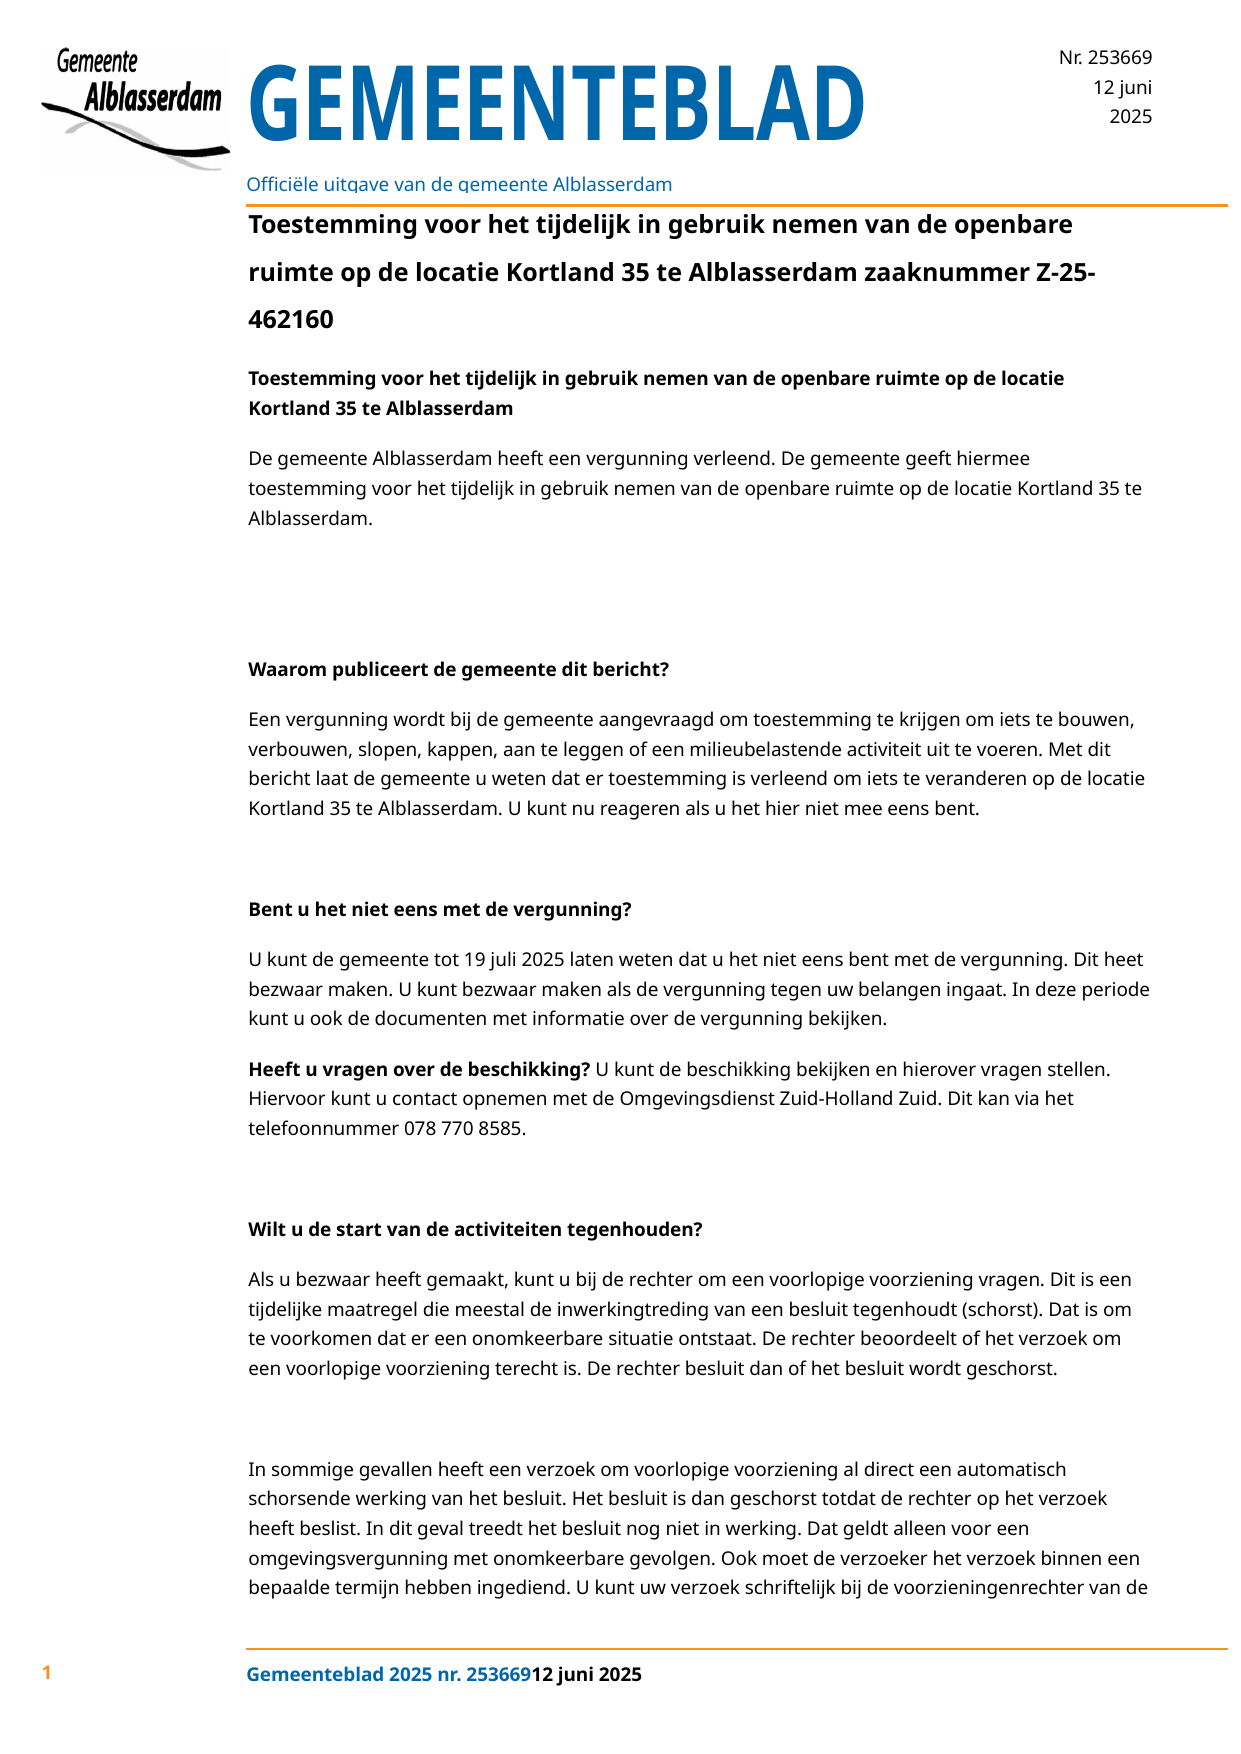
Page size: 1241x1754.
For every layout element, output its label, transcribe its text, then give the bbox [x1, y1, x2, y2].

text Toestemming voor het tijdelijk in gebruik nemen van de openbare ruimte op de locatie Kortland 35 te Alblasserdam [248, 366, 1152, 421]
text Waarom publiceert de gemeente dit bericht? [248, 656, 1152, 682]
text Heeft u vragen over de beschikking? U kunt de beschikking bekijken en hierover vragen stellen. Hiervoor kunt u contact opnemen met de Omgevingsdienst Zuid-Holland Zuid. Dit kan via het telefoonnummer 078 770 8585. [248, 1056, 1152, 1141]
text De gemeente Alblasserdam heeft een vergunning verleend. De gemeente geeft hiermee toestemming voor het tijdelijk in gebruik nemen van de openbare ruimte op de locatie Kortland 35 te Alblasserdam. [248, 446, 1152, 530]
text Een vergunning wordt bij de gemeente aangevraagd om toestemming te krijgen om iets te bouwen, verbouwen, slopen, kappen, aan te leggen of een milieubelastende activiteit uit te voeren. Met dit bericht laat de gemeente u weten dat er toestemming is verleend om iets te veranderen op de locatie Kortland 35 te Alblasserdam. U kunt nu reageren als u het hier niet mee eens bent. [248, 706, 1152, 821]
text Als u bezwaar heeft gemaakt, kunt u bij de rechter om een voorlopige voorziening vragen. Dit is een tijdelijke maatregel die meestal de inwerkingtreding van een besluit tegenhoudt (schorst). Dat is om te voorkomen dat er een onomkeerbare situatie ontstaat. De rechter beoordeelt of het verzoek om een voorlopige voorziening terecht is. De rechter besluit dan of het besluit wordt geschorst. [248, 1266, 1152, 1381]
text U kunt de gemeente tot 19 juli 2025 laten weten dat u het niet eens bent met de vergunning. Dit heet bezwaar maken. U kunt bezwaar maken als de vergunning tegen uw belangen ingaat. In deze periode kunt u ook de documenten met informatie over de vergunning bekijken. [248, 946, 1152, 1031]
picture [41, 47, 231, 172]
text Bent u het niet eens met de vergunning? [248, 896, 1152, 922]
text In sommige gevallen heeft een verzoek om voorlopige voorziening al direct een automatisch schorsende werking van het besluit. Het besluit is dan geschorst totdat de rechter op het verzoek heeft beslist. In dit geval treedt het besluit nog niet in werking. Dat geldt alleen voor een omgevingsvergunning met onomkeerbare gevolgen. Ook moet de verzoeker het verzoek binnen een bepaalde termijn hebben ingediend. U kunt uw verzoek schriftelijk bij de voorzieningenrechter van de [248, 1456, 1152, 1600]
text Wilt u de start van de activiteiten tegenhouden? [248, 1216, 1152, 1242]
text Toestemming voor het tijdelijk in gebruik nemen van de openbare ruimte op de locatie Kortland 35 te Alblasserdam zaaknummer Z-25-462160 [248, 207, 1152, 336]
